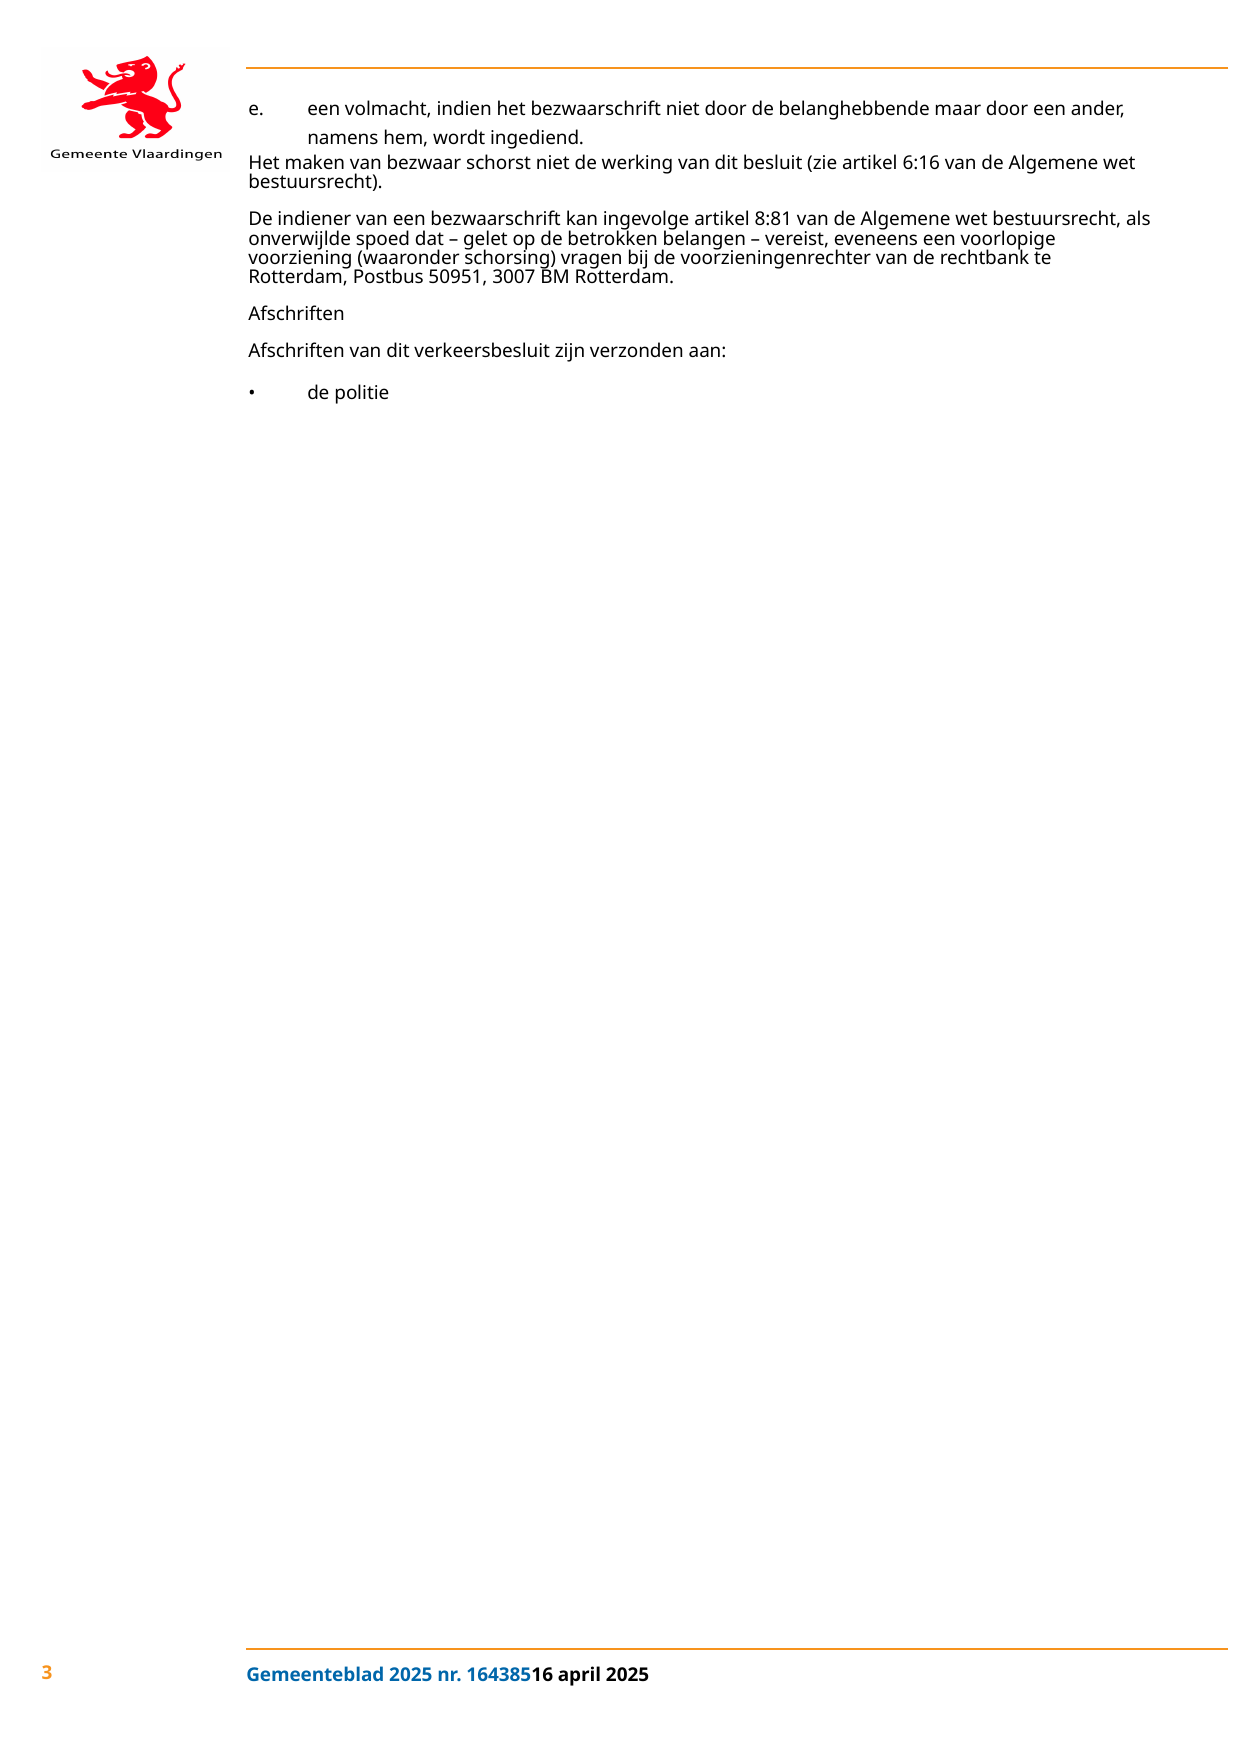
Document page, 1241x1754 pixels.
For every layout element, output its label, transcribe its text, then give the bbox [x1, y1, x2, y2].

picture [41, 47, 231, 172]
list de politie [248, 379, 1152, 405]
text Afschriften van dit verkeersbesluit zijn verzonden aan: [248, 342, 1152, 361]
text Afschriften [248, 305, 1152, 324]
text Het maken van bezwaar schorst niet de werking van dit besluit (zie artikel 6:16 van de Algemene wet bestuursrecht). [248, 154, 1152, 192]
list een volmacht, indien het bezwaarschrift niet door de belanghebbende maar door een ander, namens hem, wordt ingediend. [248, 95, 1152, 150]
text De indiener van een bezwaarschrift kan ingevolge artikel 8:81 van de Algemene wet bestuursrecht, als onverwijlde spoed dat – gelet op de betrokken belangen – vereist, eveneens een voorlopige voorziening (waaronder schorsing) vragen bij de voorzieningenrechter van de rechtbank te Rotterdam, Postbus 50951, 3007 BM Rotterdam. [248, 210, 1152, 287]
